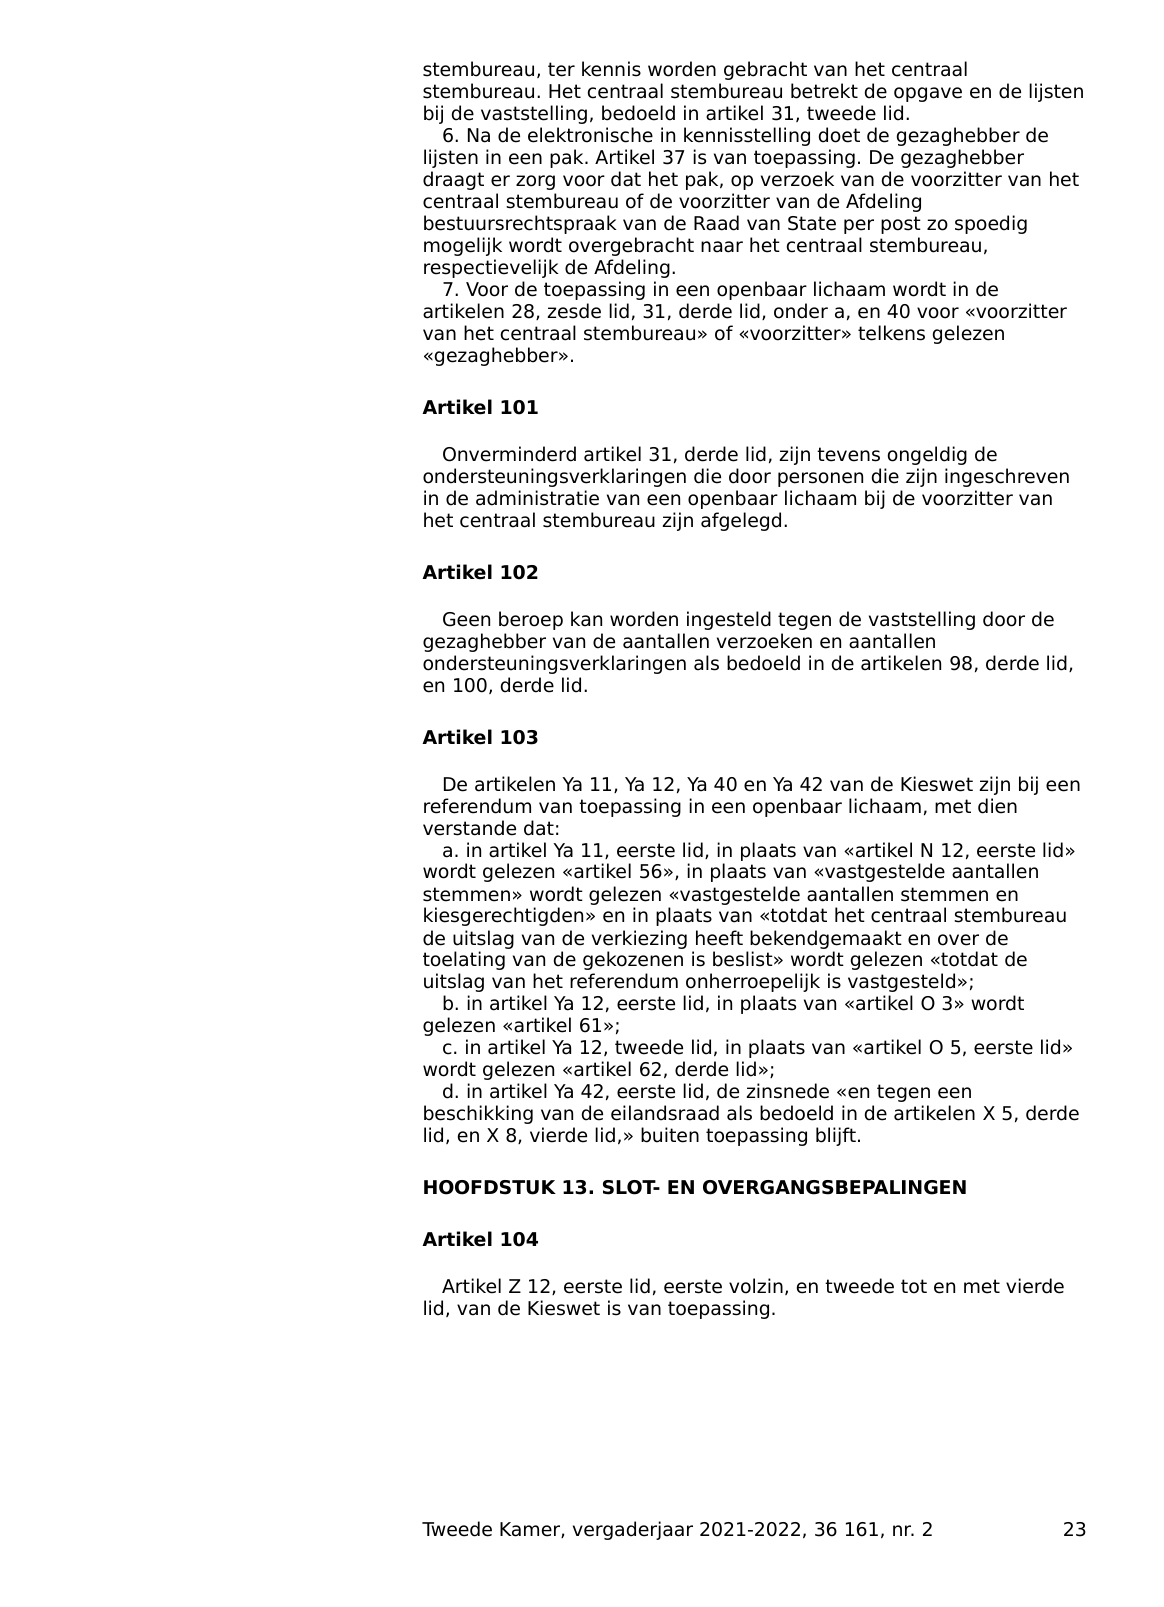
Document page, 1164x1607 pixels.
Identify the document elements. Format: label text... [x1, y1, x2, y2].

text 7. Voor de toepassing in een openbaar lichaam wordt in de artikelen 28, zesde lid, 31, derde lid, onder a, en 40 voor «voorzitter van het centraal stembureau» of «voorzitter» telkens gelezen «gezaghebber». [422, 279, 1087, 367]
subtitle Artikel 104 [422, 1229, 1087, 1251]
text b. in artikel Ya 12, eerste lid, in plaats van «artikel O 3» wordt gelezen «artikel 61»; [422, 993, 1087, 1037]
text 6. Na de elektronische in kennisstelling doet de gezaghebber de lijsten in een pak. Artikel 37 is van toepassing. De gezaghebber draagt er zorg voor dat het pak, op verzoek van de voorzitter van het centraal stembureau of de voorzitter van de Afdeling bestuursrechtspraak van de Raad van State per post zo spoedig mogelijk wordt overgebracht naar het centraal stembureau, respectievelijk de Afdeling. [422, 125, 1087, 279]
subtitle Artikel 101 [422, 397, 1087, 419]
subtitle HOOFDSTUK 13. SLOT- EN OVERGANGSBEPALINGEN [422, 1177, 1087, 1199]
text c. in artikel Ya 12, tweede lid, in plaats van «artikel O 5, eerste lid» wordt gelezen «artikel 62, derde lid»; [422, 1037, 1087, 1081]
text Artikel Z 12, eerste lid, eerste volzin, en tweede tot en met vierde lid, van de Kieswet is van toepassing. [422, 1276, 1087, 1320]
subtitle Artikel 103 [422, 727, 1087, 748]
text stembureau, ter kennis worden gebracht van het centraal stembureau. Het centraal stembureau betrekt de opgave en de lijsten bij de vaststelling, bedoeld in artikel 31, tweede lid. [422, 59, 1087, 125]
subtitle Artikel 102 [422, 562, 1087, 584]
text Geen beroep kan worden ingesteld tegen de vaststelling door de gezaghebber van de aantallen verzoeken en aantallen ondersteuningsverklaringen als bedoeld in de artikelen 98, derde lid, en 100, derde lid. [422, 609, 1087, 697]
text a. in artikel Ya 11, eerste lid, in plaats van «artikel N 12, eerste lid» wordt gelezen «artikel 56», in plaats van «vastgestelde aantallen stemmen» wordt gelezen «vastgestelde aantallen stemmen en kiesgerechtigden» en in plaats van «totdat het centraal stembureau de uitslag van de verkiezing heeft bekendgemaakt en over de toelating van de gekozenen is beslist» wordt gelezen «totdat de uitslag van het referendum onherroepelijk is vastgesteld»; [422, 839, 1087, 993]
text d. in artikel Ya 42, eerste lid, de zinsnede «en tegen een beschikking van de eilandsraad als bedoeld in de artikelen X 5, derde lid, en X 8, vierde lid,» buiten toepassing blijft. [422, 1081, 1087, 1147]
text De artikelen Ya 11, Ya 12, Ya 40 en Ya 42 van de Kieswet zijn bij een referendum van toepassing in een openbaar lichaam, met dien verstande dat: [422, 773, 1087, 839]
text Onverminderd artikel 31, derde lid, zijn tevens ongeldig de ondersteuningsverklaringen die door personen die zijn ingeschreven in de administratie van een openbaar lichaam bij de voorzitter van het centraal stembureau zijn afgelegd. [422, 444, 1087, 532]
